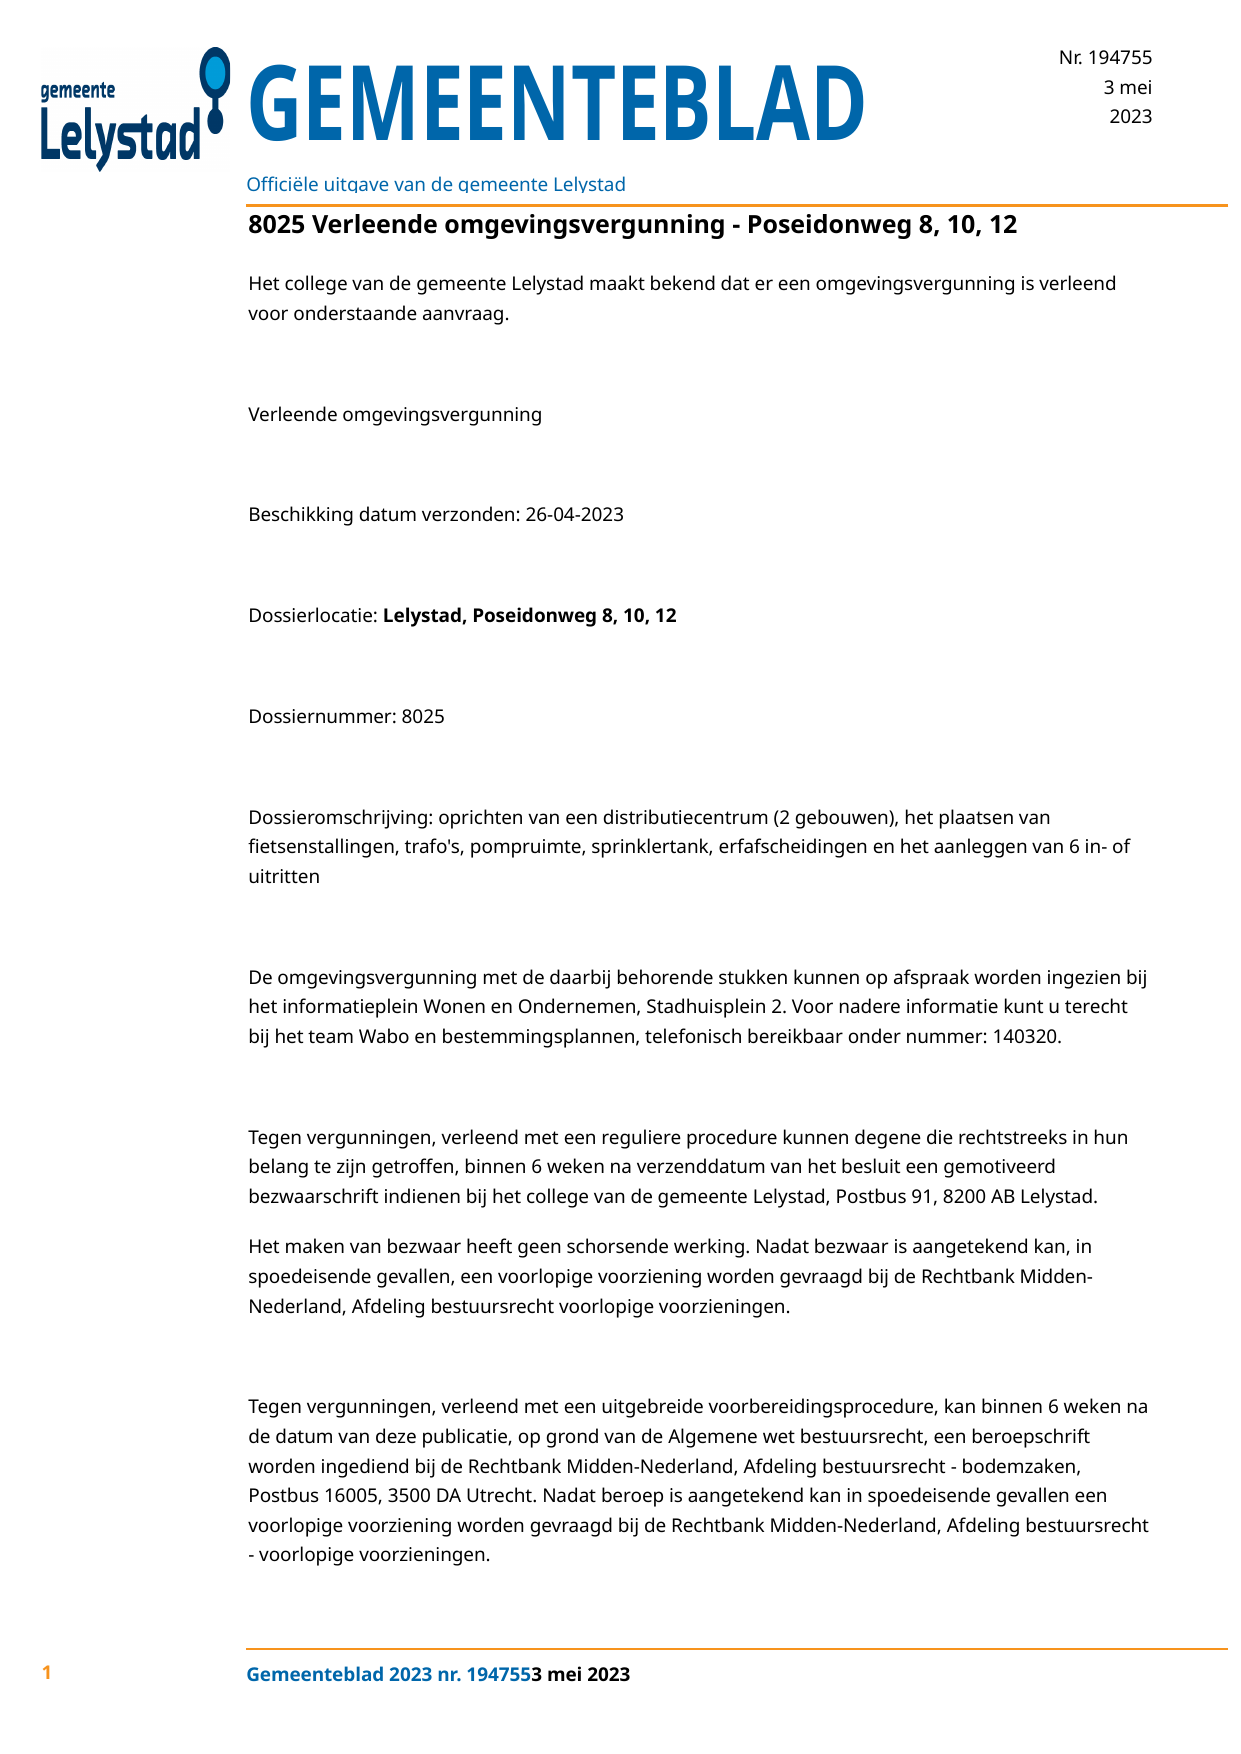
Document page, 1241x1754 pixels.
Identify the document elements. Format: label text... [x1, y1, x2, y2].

text Het college van de gemeente Lelystad maakt bekend dat er een omgevingsvergunning is verleend voor onderstaande aanvraag. [248, 270, 1152, 326]
text Tegen vergunningen, verleend met een reguliere procedure kunnen degene die rechtstreeks in hun belang te zijn getroffen, binnen 6 weken na verzenddatum van het besluit een gemotiveerd bezwaarschrift indienen bij het college van de gemeente Lelystad, Postbus 91, 8200 AB Lelystad. [248, 1124, 1152, 1209]
picture [41, 47, 231, 172]
text De omgevingsvergunning met de daarbij behorende stukken kunnen op afspraak worden ingezien bij het informatieplein Wonen en Ondernemen, Stadhuisplein 2. Voor nadere informatie kunt u terecht bij het team Wabo en bestemmingsplannen, telefonisch bereikbaar onder nummer: 140320. [248, 964, 1152, 1049]
text Dossieromschrijving: oprichten van een distributiecentrum (2 gebouwen), het plaatsen van fietsenstallingen, trafo's, pompruimte, sprinklertank, erfafscheidingen en het aanleggen van 6 in- of uitritten [248, 804, 1152, 889]
text Het maken van bezwaar heeft geen schorsende werking. Nadat bezwaar is aangetekend kan, in spoedeisende gevallen, een voorlopige voorziening worden gevraagd bij de Rechtbank Midden-Nederland, Afdeling bestuursrecht voorlopige voorzieningen. [248, 1234, 1152, 1318]
text Tegen vergunningen, verleend met een uitgebreide voorbereidingsprocedure, kan binnen 6 weken na de datum van deze publicatie, op grond van de Algemene wet bestuursrecht, een beroepschrift worden ingediend bij de Rechtbank Midden-Nederland, Afdeling bestuursrecht - bodemzaken, Postbus 16005, 3500 DA Utrecht. Nadat beroep is aangetekend kan in spoedeisende gevallen een voorlopige voorziening worden gevraagd bij de Rechtbank Midden-Nederland, Afdeling bestuursrecht - voorlopige voorzieningen. [248, 1394, 1152, 1567]
text Dossiernummer: 8025 [248, 703, 1152, 729]
text Beschikking datum verzonden: 26-04-2023 [248, 502, 1152, 527]
text Dossierlocatie: Lelystad, Poseidonweg 8, 10, 12 [248, 602, 1152, 628]
text 8025 Verleende omgevingsvergunning - Poseidonweg 8, 10, 12 [248, 207, 1152, 241]
text Verleende omgevingsvergunning [248, 401, 1152, 426]
